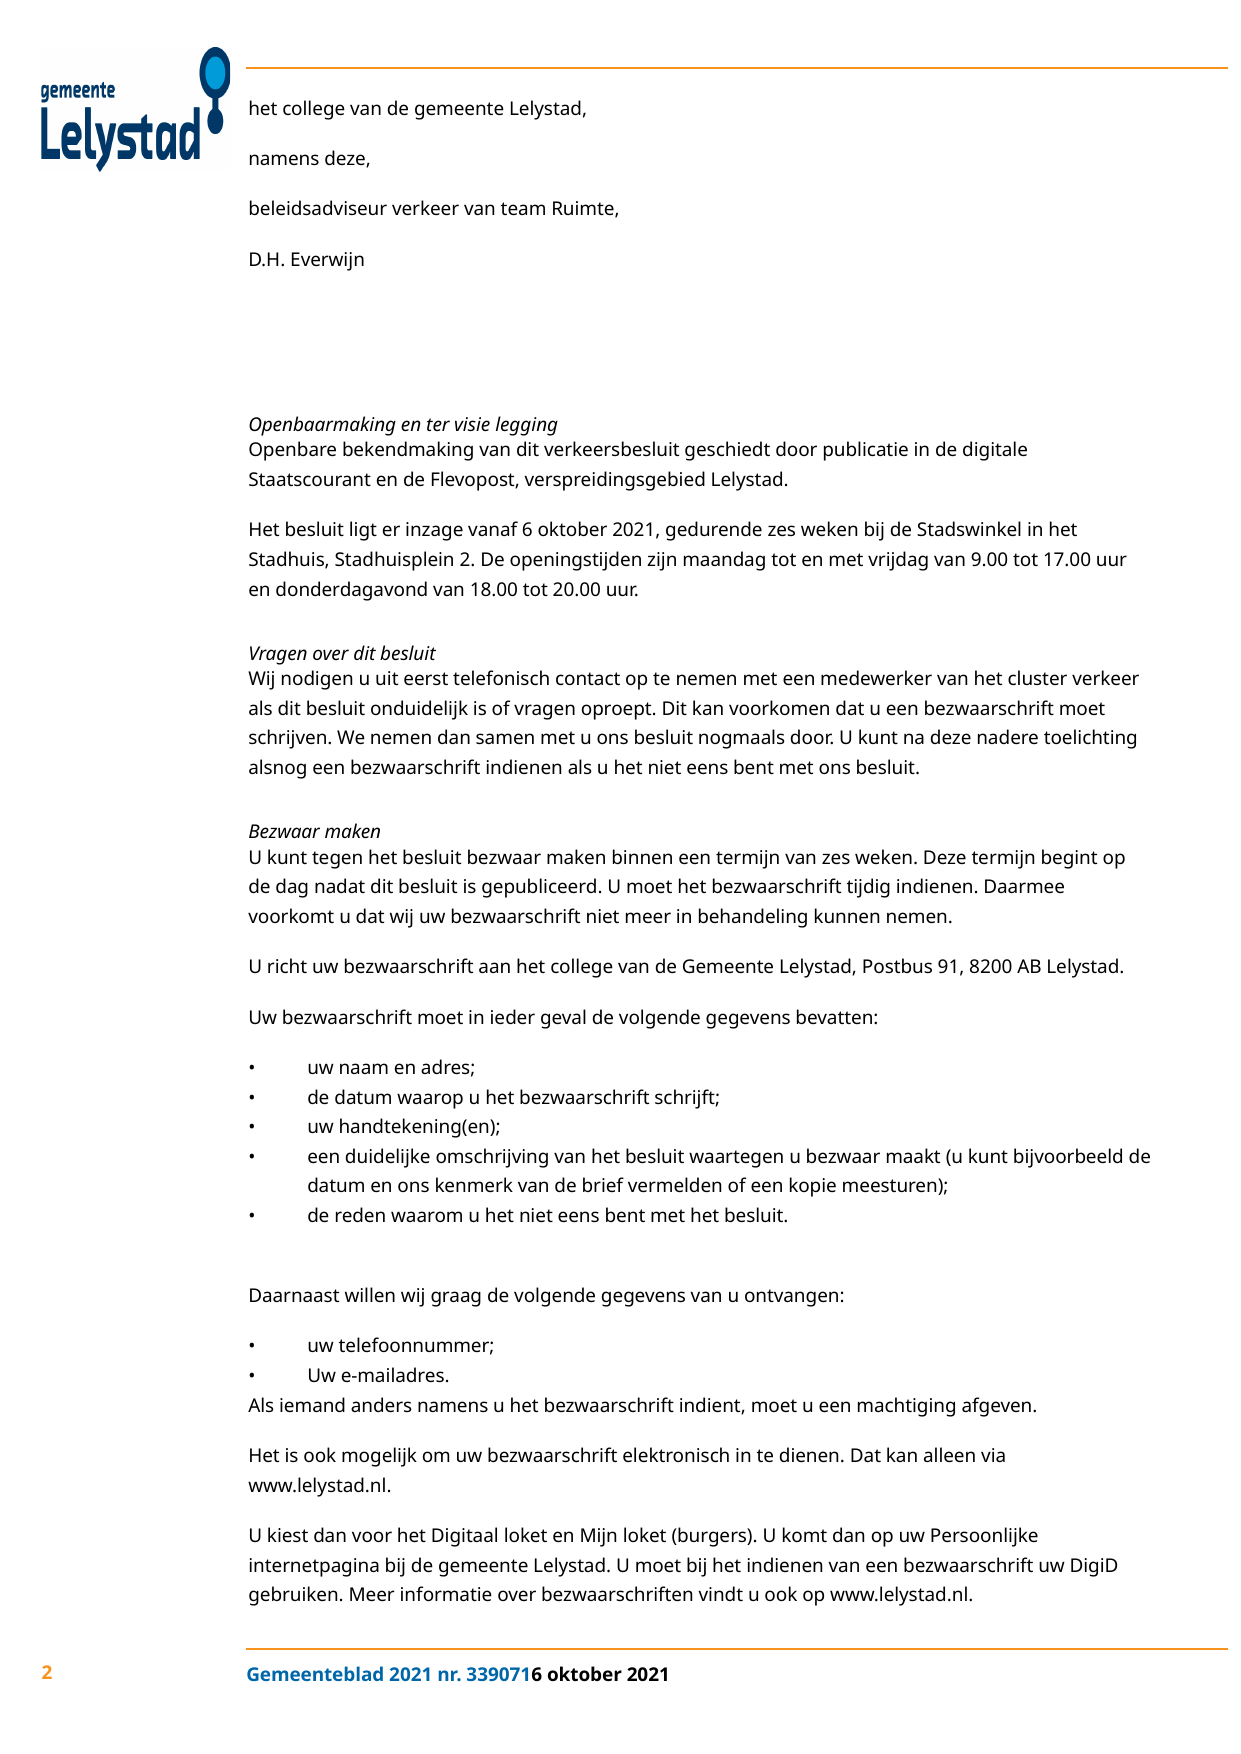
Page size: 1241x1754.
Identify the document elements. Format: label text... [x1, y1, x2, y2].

list uw naam en adres; [248, 1054, 1152, 1080]
text Openbare bekendmaking van dit verkeersbesluit geschiedt door publicatie in de digitale Staatscourant en de Flevopost, verspreidingsgebied Lelystad. [248, 437, 1152, 492]
text D.H. Everwijn [248, 246, 1152, 272]
text U kunt tegen het besluit bezwaar maken binnen een termijn van zes weken. Deze termijn begint op de dag nadat dit besluit is gepubliceerd. U moet het bezwaarschrift tijdig indienen. Daarmee voorkomt u dat wij uw bezwaarschrift niet meer in behandeling kunnen nemen. [248, 844, 1152, 929]
list de reden waarom u het niet eens bent met het besluit. [248, 1202, 1152, 1228]
text Daarnaast willen wij graag de volgende gegevens van u ontvangen: [248, 1282, 1152, 1308]
text Het besluit ligt er inzage vanaf 6 oktober 2021, gedurende zes weken bij de Stadswinkel in het Stadhuis, Stadhuisplein 2. De openingstijden zijn maandag tot en met vrijdag van 9.00 tot 17.00 uur en donderdagavond van 18.00 tot 20.00 uur. [248, 517, 1152, 601]
text U kiest dan voor het Digitaal loket en Mijn loket (burgers). U komt dan op uw Persoonlijke internetpagina bij de gemeente Lelystad. U moet bij het indienen van een bezwaarschrift uw DigiD gebruiken. Meer informatie over bezwaarschriften vindt u ook op www.lelystad.nl. [248, 1522, 1152, 1607]
list een duidelijke omschrijving van het besluit waartegen u bezwaar maakt (u kunt bijvoorbeeld de datum en ons kenmerk van de brief vermelden of een kopie meesturen); [248, 1143, 1152, 1198]
text namens deze, [248, 145, 1152, 171]
text Vragen over dit besluit [248, 640, 1152, 665]
text Wij nodigen u uit eerst telefonisch contact op te nemen met een medewerker van het cluster verkeer als dit besluit onduidelijk is of vragen oproept. Dit kan voorkomen dat u een bezwaarschrift moet schrijven. We nemen dan samen met u ons besluit nogmaals door. U kunt na deze nadere toelichting alsnog een bezwaarschrift indienen als u het niet eens bent met ons besluit. [248, 665, 1152, 780]
list Uw e-mailadres. [248, 1362, 1152, 1388]
text het college van de gemeente Lelystad, [248, 95, 1152, 121]
text Openbaarmaking en ter visie legging [248, 411, 1152, 437]
text U richt uw bezwaarschrift aan het college van de Gemeente Lelystad, Postbus 91, 8200 AB Lelystad. [248, 953, 1152, 979]
text beleidsadviseur verkeer van team Ruimte, [248, 196, 1152, 221]
list uw handtekening(en); [248, 1113, 1152, 1139]
text Het is ook mogelijk om uw bezwaarschrift elektronisch in te dienen. Dat kan alleen via www.lelystad.nl. [248, 1442, 1152, 1497]
list de datum waarop u het bezwaarschrift schrijft; [248, 1084, 1152, 1109]
text Uw bezwaarschrift moet in ieder geval de volgende gegevens bevatten: [248, 1004, 1152, 1029]
text Bezwaar maken [248, 818, 1152, 844]
list uw telefoonnummer; [248, 1333, 1152, 1358]
picture [41, 47, 231, 172]
text Als iemand anders namens u het bezwaarschrift indient, moet u een machtiging afgeven. [248, 1392, 1152, 1417]
